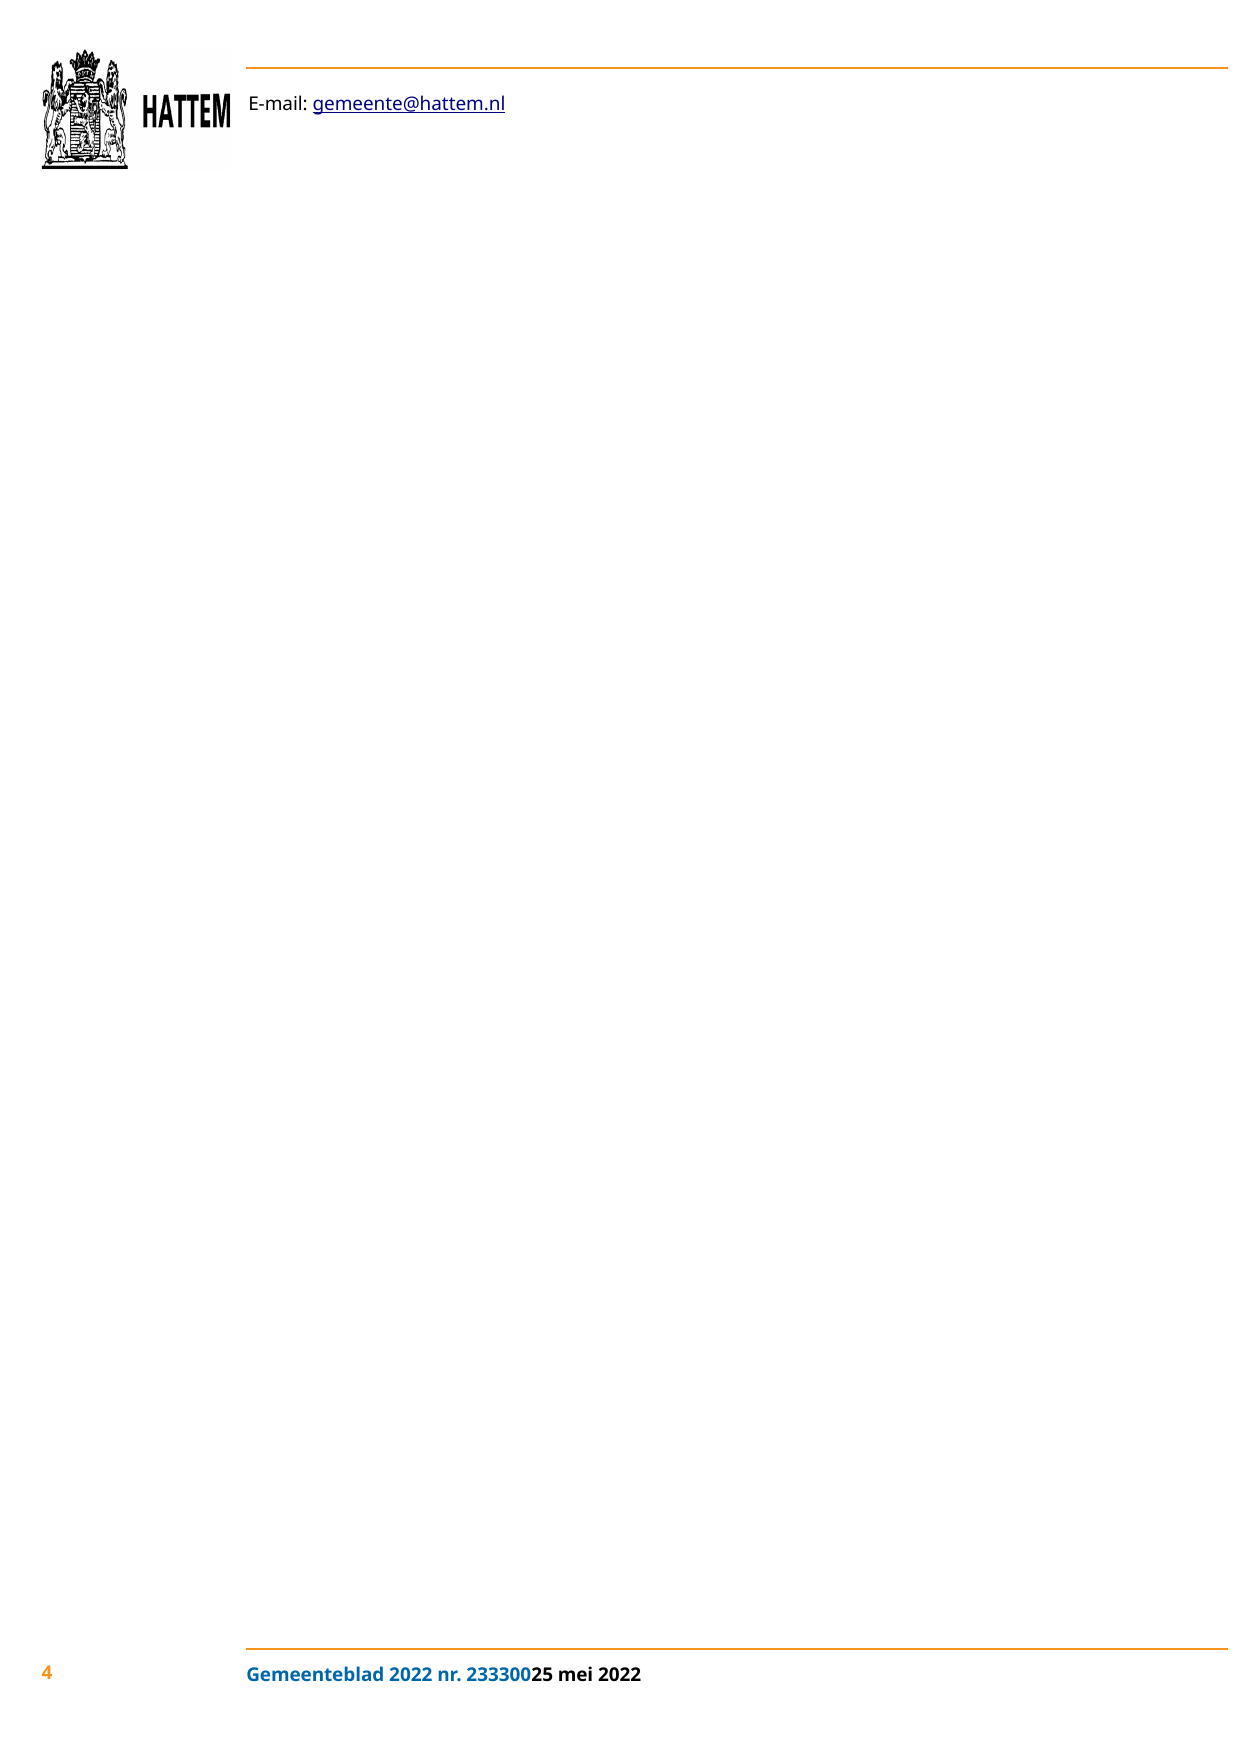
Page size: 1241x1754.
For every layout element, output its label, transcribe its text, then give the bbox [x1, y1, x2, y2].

text E-mail: gemeente@hattem.nl [248, 95, 1152, 114]
picture [41, 47, 231, 172]
